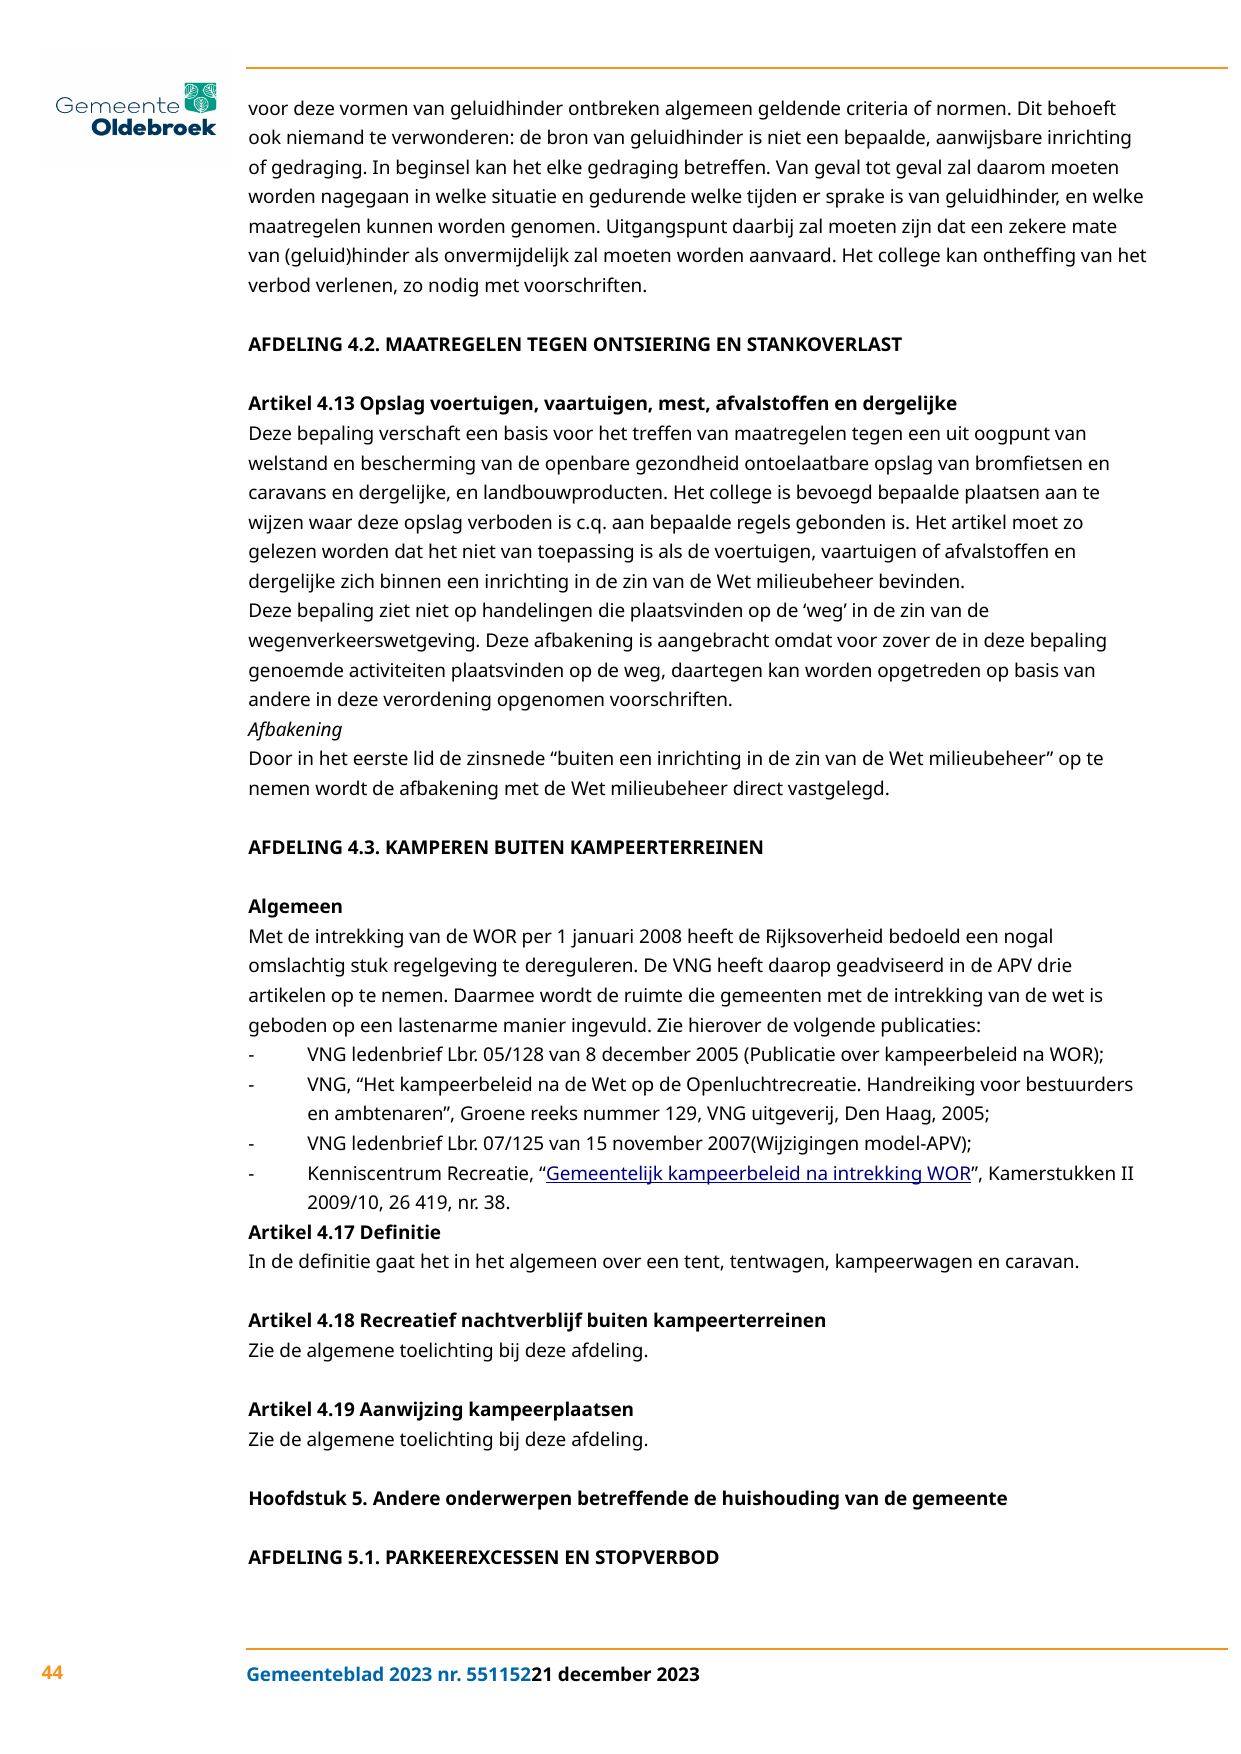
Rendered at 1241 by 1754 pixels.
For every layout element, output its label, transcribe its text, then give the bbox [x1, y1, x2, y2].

text AFDELING 4.2. MAATREGELEN TEGEN ONTSIERING EN STANKOVERLAST [248, 331, 1152, 357]
list Kenniscentrum Recreatie, “Gemeentelijk kampeerbeleid na intrekking WOR”, Kamerstukken II 2009/10, 26 419, nr. 38. [248, 1160, 1152, 1215]
list VNG, “Het kampeerbeleid na de Wet op de Openluchtrecreatie. Handreiking voor bestuurders en ambtenaren”, Groene reeks nummer 129, VNG uitgeverij, Den Haag, 2005; [248, 1071, 1152, 1126]
text Artikel 4.17 Definitie [248, 1219, 1152, 1245]
list VNG ledenbrief Lbr. 05/128 van 8 december 2005 (Publicatie over kampeerbeleid na WOR); [248, 1041, 1152, 1067]
text Door in het eerste lid de zinsnede “buiten een inrichting in de zin van de Wet milieubeheer” op te nemen wordt de afbakening met de Wet milieubeheer direct vastgelegd. [248, 746, 1152, 801]
text Hoofdstuk 5. Andere onderwerpen betreffende de huishouding van de gemeente [248, 1485, 1152, 1511]
text Artikel 4.19 Aanwijzing kampeerplaatsen [248, 1396, 1152, 1422]
text AFDELING 5.1. PARKEEREXCESSEN EN STOPVERBOD [248, 1544, 1152, 1570]
text Deze bepaling verschaft een basis voor het treffen van maatregelen tegen een uit oogpunt van welstand en bescherming van de openbare gezondheid ontoelaatbare opslag van bromfietsen en caravans en dergelijke, en landbouwproducten. Het college is bevoegd bepaalde plaatsen aan te wijzen waar deze opslag verboden is c.q. aan bepaalde regels gebonden is. Het artikel moet zo gelezen worden dat het niet van toepassing is als de voertuigen, vaartuigen of afvalstoffen en dergelijke zich binnen een inrichting in de zin van de Wet milieubeheer bevinden. [248, 420, 1152, 594]
text Algemeen [248, 893, 1152, 919]
text voor deze vormen van geluidhinder ontbreken algemeen geldende criteria of normen. Dit behoeft ook niemand te verwonderen: de bron van geluidhinder is niet een bepaalde, aanwijsbare inrichting of gedraging. In beginsel kan het elke gedraging betreffen. Van geval tot geval zal daarom moeten worden nagegaan in welke situatie en gedurende welke tijden er sprake is van geluidhinder, en welke maatregelen kunnen worden genomen. Uitgangspunt daarbij zal moeten zijn dat een zekere mate van (geluid)hinder als onvermijdelijk zal moeten worden aanvaard. Het college kan ontheffing van het verbod verlenen, zo nodig met voorschriften. [248, 95, 1152, 298]
text Artikel 4.18 Recreatief nachtverblijf buiten kampeerterreinen [248, 1308, 1152, 1333]
list VNG ledenbrief Lbr. 07/125 van 15 november 2007(Wijzigingen model-APV); [248, 1130, 1152, 1156]
text In de definitie gaat het in het algemeen over een tent, tentwagen, kampeerwagen en caravan. [248, 1248, 1152, 1274]
text Artikel 4.13 Opslag voertuigen, vaartuigen, mest, afvalstoffen en dergelijke [248, 391, 1152, 416]
text Zie de algemene toelichting bij deze afdeling. [248, 1337, 1152, 1363]
text Afbakening [248, 716, 1152, 742]
text Deze bepaling ziet niet op handelingen die plaatsvinden op de ‘weg’ in de zin van de wegenverkeerswetgeving. Deze afbakening is aangebracht omdat voor zover de in deze bepaling genoemde activiteiten plaatsvinden op de weg, daartegen kan worden opgetreden op basis van andere in deze verordening opgenomen voorschriften. [248, 598, 1152, 712]
picture [41, 47, 231, 172]
text Met de intrekking van de WOR per 1 januari 2008 heeft de Rijksoverheid bedoeld een nogal omslachtig stuk regelgeving te dereguleren. De VNG heeft daarop geadviseerd in de APV drie artikelen op te nemen. Daarmee wordt de ruimte die gemeenten met de intrekking van de wet is geboden op een lastenarme manier ingevuld. Zie hierover de volgende publicaties: [248, 923, 1152, 1038]
text AFDELING 4.3. KAMPEREN BUITEN KAMPEERTERREINEN [248, 834, 1152, 860]
text Zie de algemene toelichting bij deze afdeling. [248, 1426, 1152, 1452]
